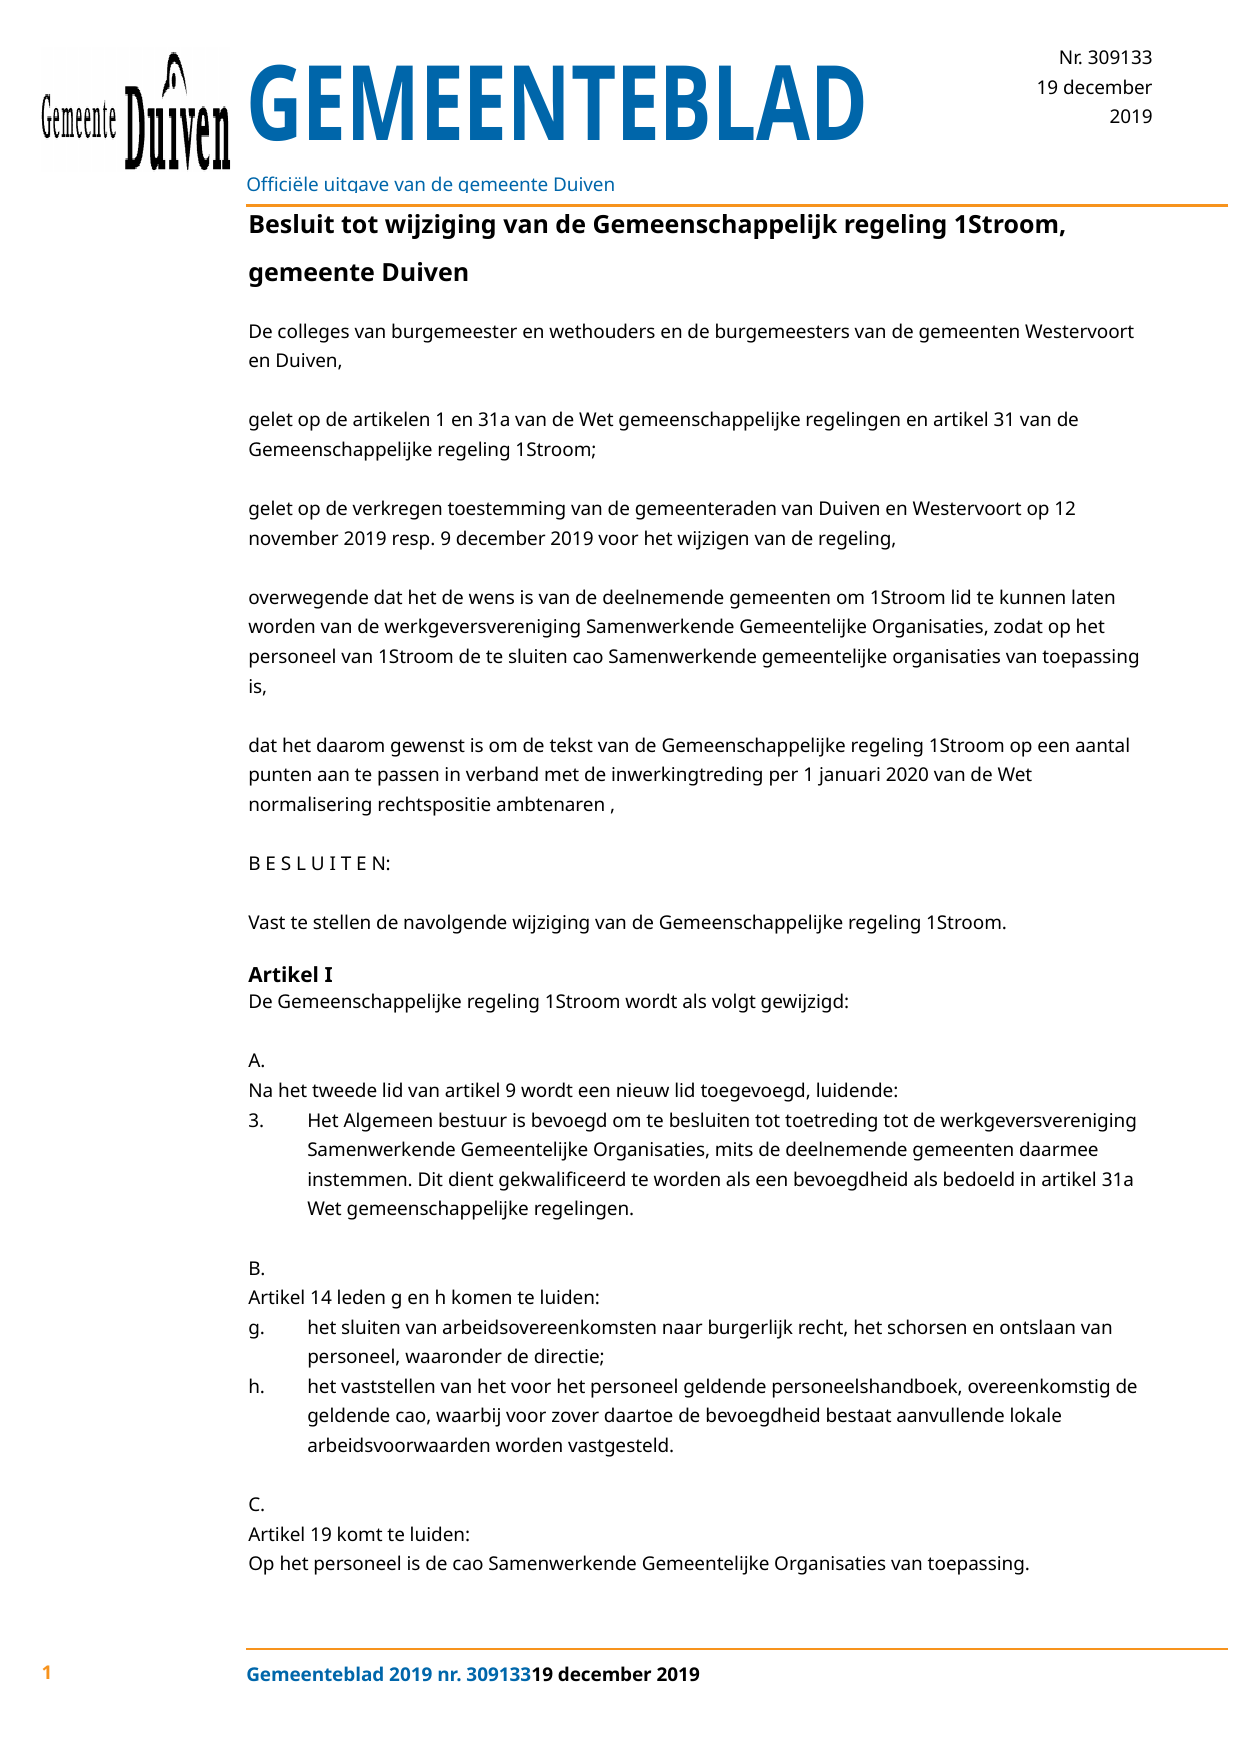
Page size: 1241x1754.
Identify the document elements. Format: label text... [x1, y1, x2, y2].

text De colleges van burgemeester en wethouders en de burgemeesters van de gemeenten Westervoort en Duiven, [248, 318, 1152, 373]
picture [41, 47, 231, 172]
text Artikel 14 leden g en h komen te luiden: [248, 1284, 1152, 1310]
text A. [248, 1048, 1152, 1073]
list Het Algemeen bestuur is bevoegd om te besluiten tot toetreding tot de werkgeversvereniging Samenwerkende Gemeentelijke Organisaties, mits de deelnemende gemeenten daarmee instemmen. Dit dient gekwalificeerd te worden als een bevoegdheid als bedoeld in artikel 31a Wet gemeenschappelijke regelingen. [248, 1107, 1152, 1221]
text dat het daarom gewenst is om de tekst van de Gemeenschappelijke regeling 1Stroom op een aantal punten aan te passen in verband met de inwerkingtreding per 1 januari 2020 van de Wet normalisering rechtspositie ambtenaren , [248, 732, 1152, 817]
text Artikel I [248, 960, 1152, 988]
text gelet op de verkregen toestemming van de gemeenteraden van Duiven en Westervoort op 12 november 2019 resp. 9 december 2019 voor het wijzigen van de regeling, [248, 495, 1152, 551]
text Na het tweede lid van artikel 9 wordt een nieuw lid toegevoegd, luidende: [248, 1077, 1152, 1103]
text B E S L U I T E N: [248, 850, 1152, 876]
text gelet op de artikelen 1 en 31a van de Wet gemeenschappelijke regelingen en artikel 31 van de Gemeenschappelijke regeling 1Stroom; [248, 407, 1152, 462]
text De Gemeenschappelijke regeling 1Stroom wordt als volgt gewijzigd: [248, 988, 1152, 1014]
text Besluit tot wijziging van de Gemeenschappelijk regeling 1Stroom, gemeente Duiven [248, 207, 1152, 288]
text C. [248, 1491, 1152, 1517]
text Artikel 19 komt te luiden: [248, 1521, 1152, 1547]
list het sluiten van arbeidsovereenkomsten naar burgerlijk recht, het schorsen en ontslaan van personeel, waaronder de directie; [248, 1314, 1152, 1369]
text Vast te stellen de navolgende wijziging van de Gemeenschappelijke regeling 1Stroom. [248, 909, 1152, 935]
text Op het personeel is de cao Samenwerkende Gemeentelijke Organisaties van toepassing. [248, 1551, 1152, 1576]
text overwegende dat het de wens is van de deelnemende gemeenten om 1Stroom lid te kunnen laten worden van de werkgeversvereniging Samenwerkende Gemeentelijke Organisaties, zodat op het personeel van 1Stroom de te sluiten cao Samenwerkende gemeentelijke organisaties van toepassing is, [248, 584, 1152, 699]
text B. [248, 1255, 1152, 1280]
list het vaststellen van het voor het personeel geldende personeelshandboek, overeenkomstig de geldende cao, waarbij voor zover daartoe de bevoegdheid bestaat aanvullende lokale arbeidsvoorwaarden worden vastgesteld. [248, 1373, 1152, 1458]
